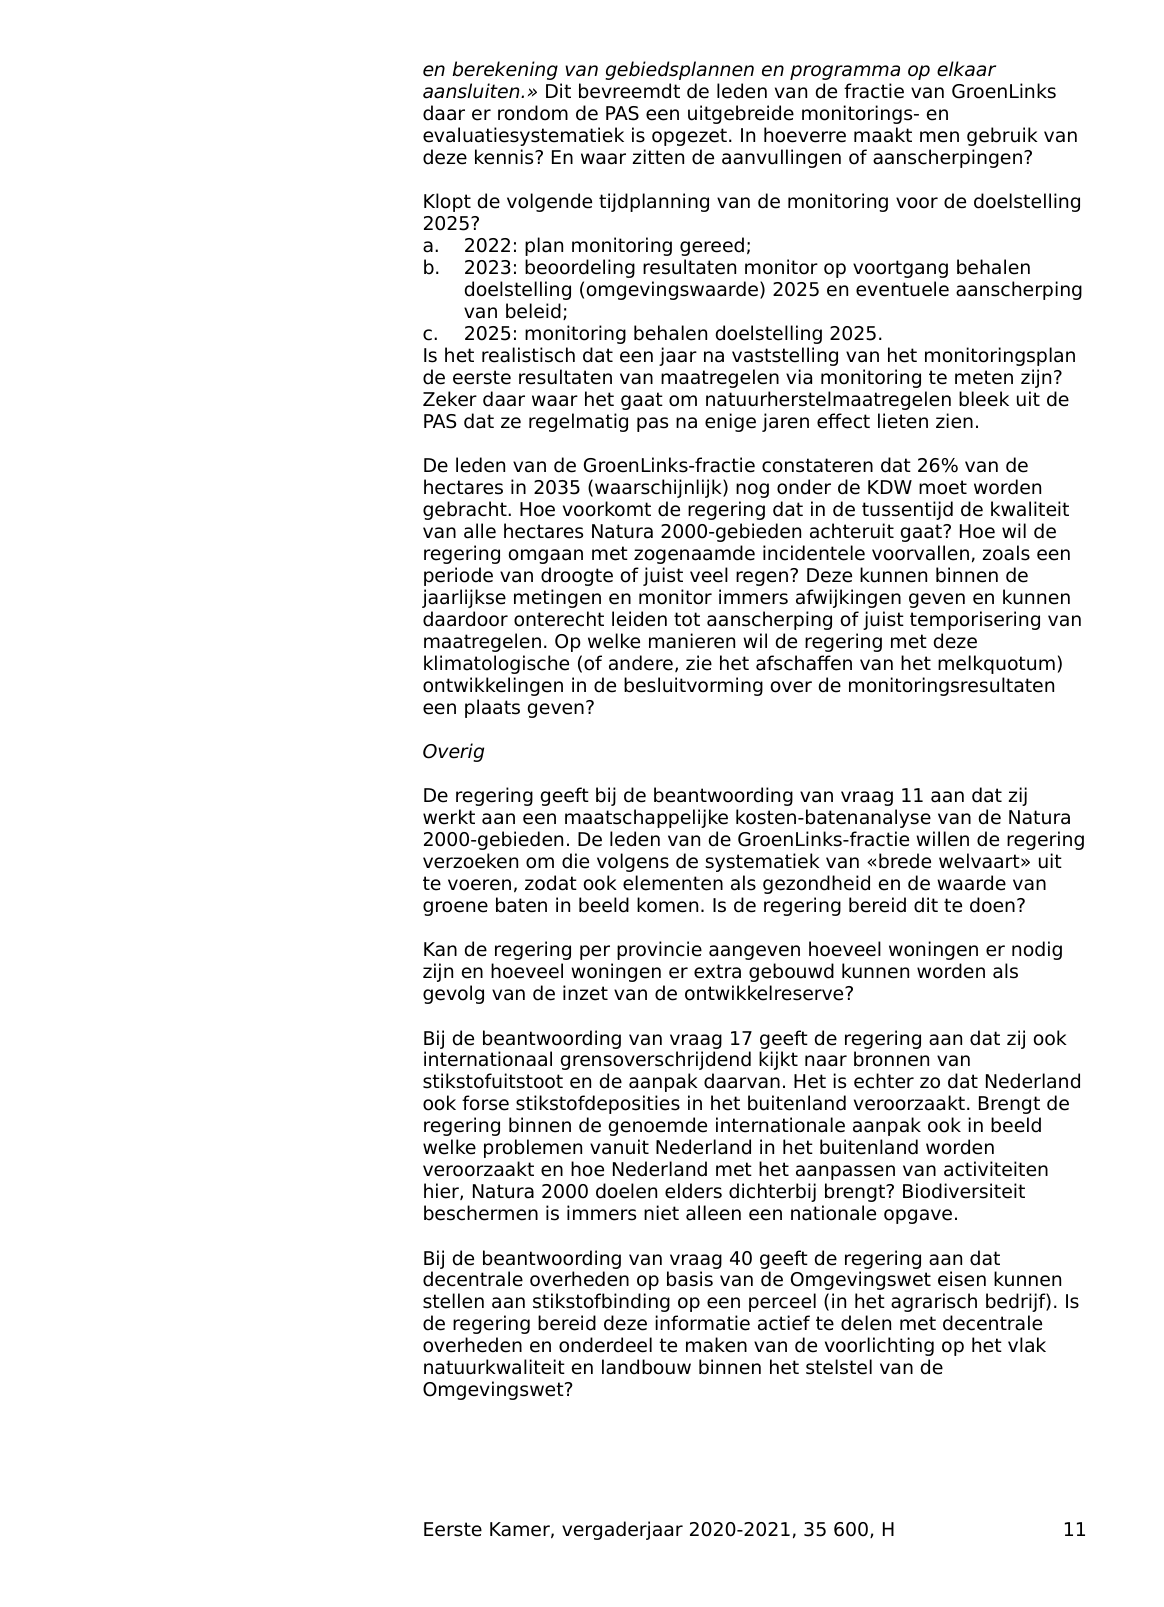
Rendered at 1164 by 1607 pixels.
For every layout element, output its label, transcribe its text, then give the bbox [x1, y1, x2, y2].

text a. 2022: plan monitoring gereed; [422, 235, 1087, 257]
text Klopt de volgende tijdplanning van de monitoring voor de doelstelling 2025? [422, 191, 1087, 235]
text Bij de beantwoording van vraag 40 geeft de regering aan dat decentrale overheden op basis van de Omgevingswet eisen kunnen stellen aan stikstofbinding op een perceel (in het agrarisch bedrijf). Is de regering bereid deze informatie actief te delen met decentrale overheden en onderdeel te maken van de voorlichting op het vlak natuurkwaliteit en landbouw binnen het stelstel van de Omgevingswet? [422, 1247, 1087, 1401]
text De regering geeft bij de beantwoording van vraag 11 aan dat zij werkt aan een maatschappelijke kosten-batenanalyse van de Natura 2000-gebieden. De leden van de GroenLinks-fractie willen de regering verzoeken om die volgens de systematiek van «brede welvaart» uit te voeren, zodat ook elementen als gezondheid en de waarde van groene baten in beeld komen. Is de regering bereid dit te doen? [422, 785, 1087, 917]
text Bij de beantwoording van vraag 17 geeft de regering aan dat zij ook internationaal grensoverschrijdend kijkt naar bronnen van stikstofuitstoot en de aanpak daarvan. Het is echter zo dat Nederland ook forse stikstofdeposities in het buitenland veroorzaakt. Brengt de regering binnen de genoemde internationale aanpak ook in beeld welke problemen vanuit Nederland in het buitenland worden veroorzaakt en hoe Nederland met het aanpassen van activiteiten hier, Natura 2000 doelen elders dichterbij brengt? Biodiversiteit beschermen is immers niet alleen een nationale opgave. [422, 1027, 1087, 1225]
subtitle Overig [422, 741, 1087, 763]
text Is het realistisch dat een jaar na vaststelling van het monitoringsplan de eerste resultaten van maatregelen via monitoring te meten zijn? Zeker daar waar het gaat om natuurherstelmaatregelen bleek uit de PAS dat ze regelmatig pas na enige jaren effect lieten zien. [422, 345, 1087, 433]
text De leden van de GroenLinks-fractie constateren dat 26% van de hectares in 2035 (waarschijnlijk) nog onder de KDW moet worden gebracht. Hoe voorkomt de regering dat in de tussentijd de kwaliteit van alle hectares Natura 2000-gebieden achteruit gaat? Hoe wil de regering omgaan met zogenaamde incidentele voorvallen, zoals een periode van droogte of juist veel regen? Deze kunnen binnen de jaarlijkse metingen en monitor immers afwijkingen geven en kunnen daardoor onterecht leiden tot aanscherping of juist temporisering van maatregelen. Op welke manieren wil de regering met deze klimatologische (of andere, zie het afschaffen van het melkquotum) ontwikkelingen in de besluitvorming over de monitoringsresultaten een plaats geven? [422, 455, 1087, 719]
text Kan de regering per provincie aangeven hoeveel woningen er nodig zijn en hoeveel woningen er extra gebouwd kunnen worden als gevolg van de inzet van de ontwikkelreserve? [422, 939, 1087, 1005]
text b. 2023: beoordeling resultaten monitor op voortgang behalen doelstelling (omgevingswaarde) 2025 en eventuele aanscherping van beleid; [422, 257, 1087, 323]
text en berekening van gebiedsplannen en programma op elkaar aansluiten.» Dit bevreemdt de leden van de fractie van GroenLinks daar er rondom de PAS een uitgebreide monitorings- en evaluatiesystematiek is opgezet. In hoeverre maakt men gebruik van deze kennis? En waar zitten de aanvullingen of aanscherpingen? [422, 59, 1087, 169]
text c. 2025: monitoring behalen doelstelling 2025. [422, 323, 1087, 345]
